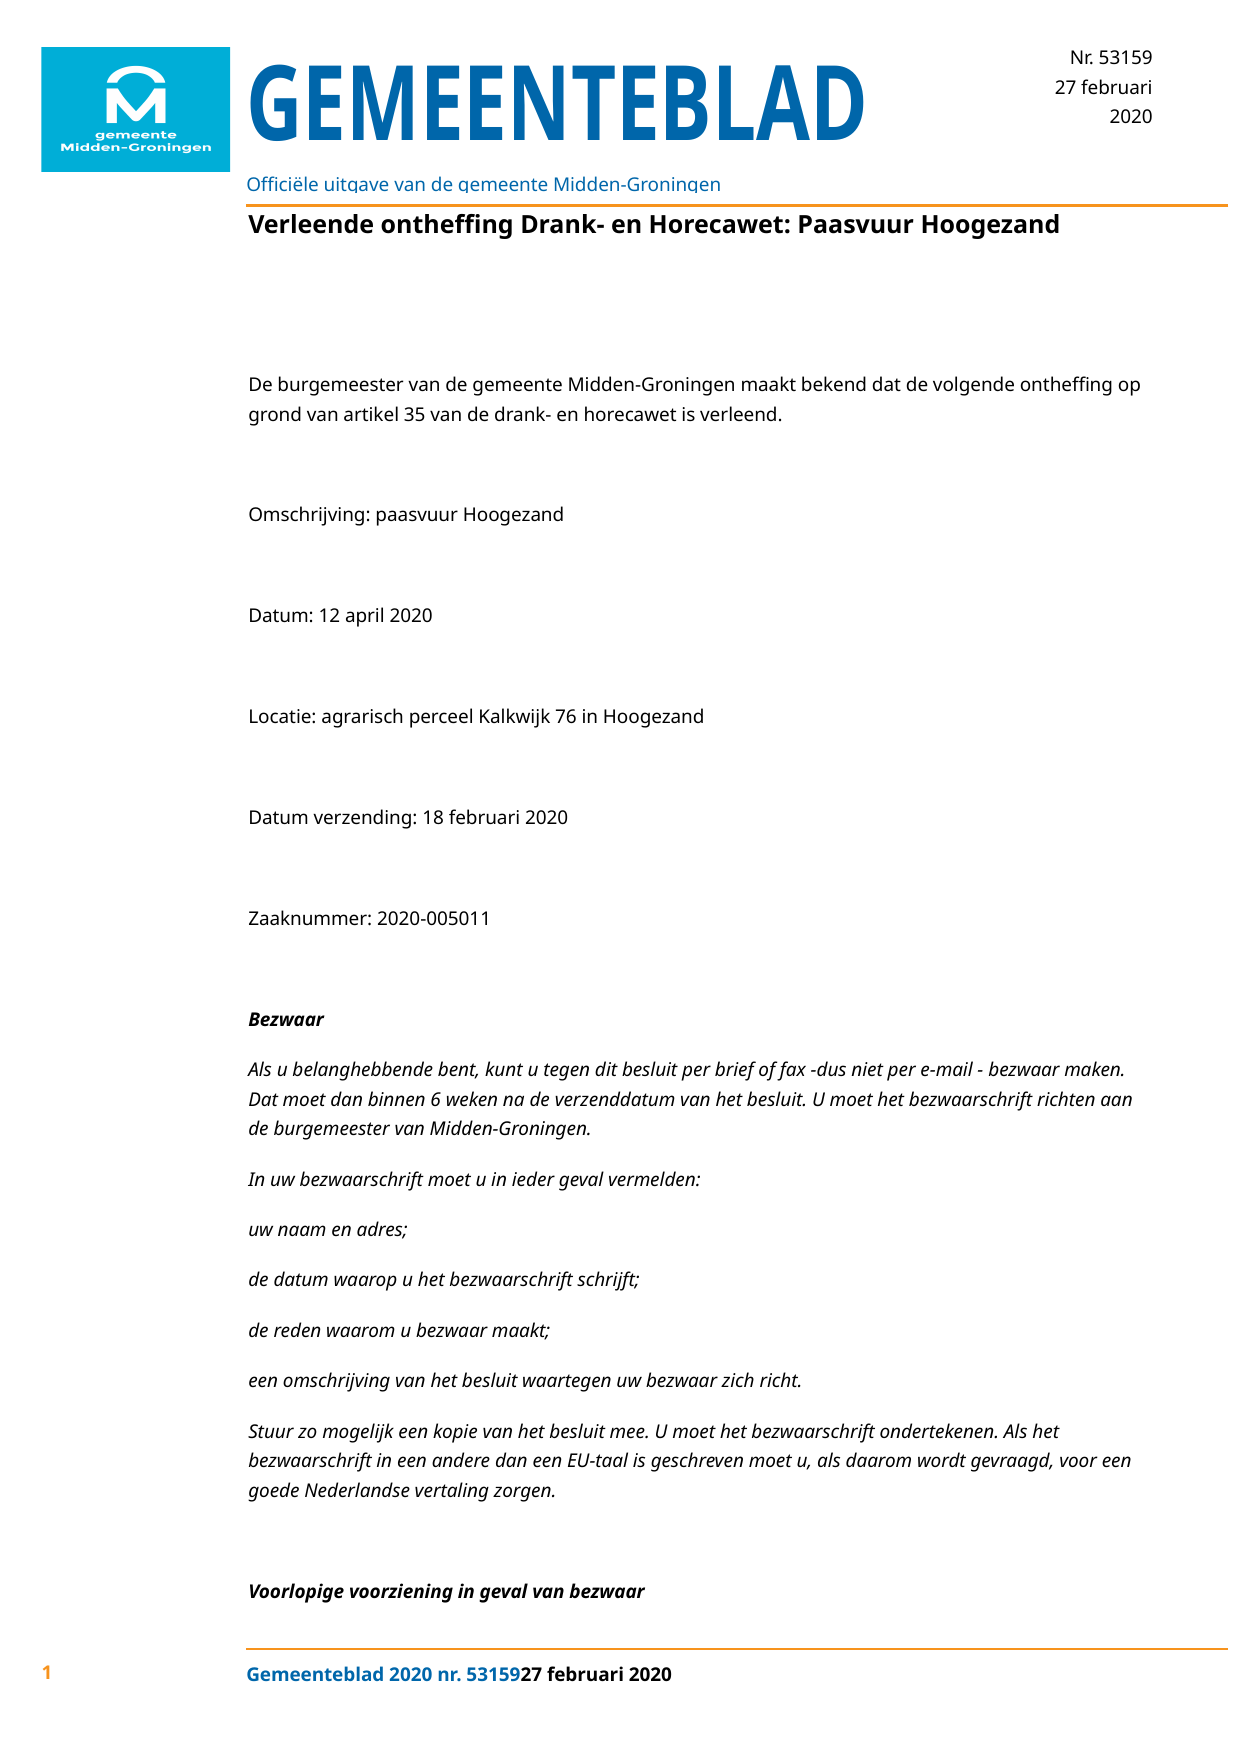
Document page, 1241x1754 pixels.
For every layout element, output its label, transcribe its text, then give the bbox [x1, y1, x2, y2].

text de reden waarom u bezwaar maakt; [248, 1317, 1152, 1343]
picture [108, 66, 164, 82]
text Verleende ontheffing Drank- en Horecawet: Paasvuur Hoogezand [248, 207, 1152, 241]
text Stuur zo mogelijk een kopie van het besluit mee. U moet het bezwaarschrift ondertekenen. Als het bezwaarschrift in een andere dan een EU-taal is geschreven moet u, als daarom wordt gevraagd, voor een goede Nederlandse vertaling zorgen. [248, 1418, 1152, 1503]
picture [107, 89, 165, 122]
text Voorlopige voorziening in geval van bezwaar [248, 1578, 1152, 1603]
text Locatie: agrarisch perceel Kalkwijk 76 in Hoogezand [248, 703, 1152, 729]
text Omschrijving: paasvuur Hoogezand [248, 502, 1152, 527]
text een omschrijving van het besluit waartegen uw bezwaar zich richt. [248, 1367, 1152, 1393]
text In uw bezwaarschrift moet u in ieder geval vermelden: [248, 1166, 1152, 1191]
text Datum verzending: 18 februari 2020 [248, 804, 1152, 830]
text Datum: 12 april 2020 [248, 602, 1152, 628]
text de datum waarop u het bezwaarschrift schrijft; [248, 1267, 1152, 1292]
text Zaaknummer: 2020-005011 [248, 905, 1152, 931]
text Als u belanghebbende bent, kunt u tegen dit besluit per brief of fax -dus niet per e-mail - bezwaar maken. Dat moet dan binnen 6 weken na de verzenddatum van het besluit. U moet het bezwaarschrift richten aan de burgemeester van Midden-Groningen. [248, 1056, 1152, 1141]
text uw naam en adres; [248, 1216, 1152, 1242]
text Bezwaar [248, 1006, 1152, 1031]
picture [184, 146, 190, 153]
text De burgemeester van de gemeente Midden-Groningen maakt bekend dat de volgende ontheffing op grond van artikel 35 van de drank- en horecawet is verleend. [248, 371, 1152, 426]
